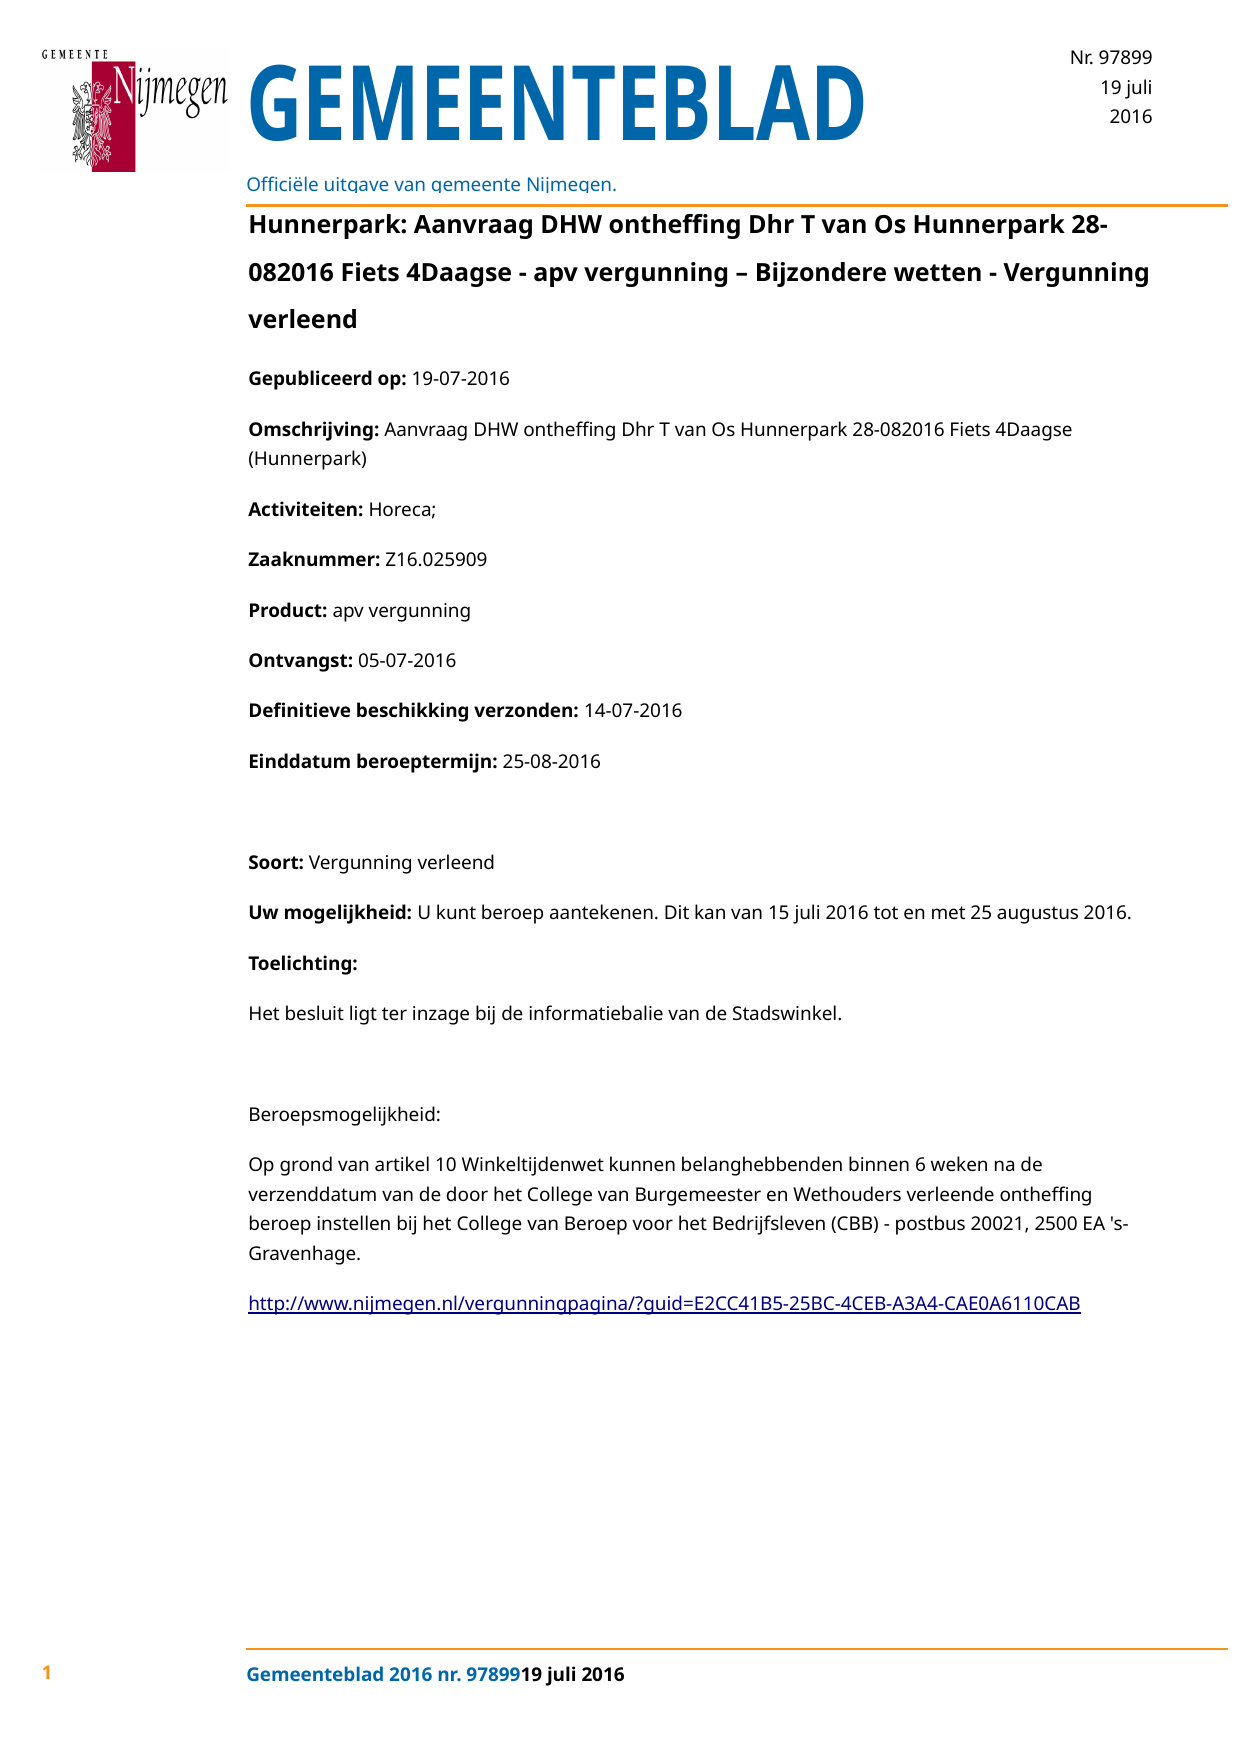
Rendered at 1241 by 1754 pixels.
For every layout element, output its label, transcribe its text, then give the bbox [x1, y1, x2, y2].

text Toelichting: [248, 950, 1152, 975]
text Het besluit ligt ter inzage bij de informatiebalie van de Stadswinkel. [248, 1000, 1152, 1026]
text Zaaknummer: Z16.025909 [248, 546, 1152, 572]
text Beroepsmogelijkheid: [248, 1101, 1152, 1127]
picture [41, 47, 231, 172]
text Einddatum beroeptermijn: 25-08-2016 [248, 748, 1152, 774]
text Ontvangst: 05-07-2016 [248, 647, 1152, 673]
text http://www.nijmegen.nl/vergunningpagina/?guid=E2CC41B5-25BC-4CEB-A3A4-CAE0A6110CAB [248, 1291, 1152, 1316]
text Product: apv vergunning [248, 597, 1152, 622]
text Omschrijving: Aanvraag DHW ontheffing Dhr T van Os Hunnerpark 28-082016 Fiets 4Daagse (Hunnerpark) [248, 416, 1152, 471]
text Gepubliceerd op: 19-07-2016 [248, 366, 1152, 391]
text Hunnerpark: Aanvraag DHW ontheffing Dhr T van Os Hunnerpark 28-082016 Fiets 4Daagse - apv vergunning – Bijzondere wetten - Vergunning verleend [248, 207, 1152, 336]
text Op grond van artikel 10 Winkeltijdenwet kunnen belanghebbenden binnen 6 weken na de verzenddatum van de door het College van Burgemeester en Wethouders verleende ontheffing beroep instellen bij het College van Beroep voor het Bedrijfsleven (CBB) - postbus 20021, 2500 EA 's-Gravenhage. [248, 1151, 1152, 1266]
text Uw mogelijkheid: U kunt beroep aantekenen. Dit kan van 15 juli 2016 tot en met 25 augustus 2016. [248, 899, 1152, 925]
text Definitieve beschikking verzonden: 14-07-2016 [248, 698, 1152, 723]
text Activiteiten: Horeca; [248, 496, 1152, 522]
text Soort: Vergunning verleend [248, 849, 1152, 874]
